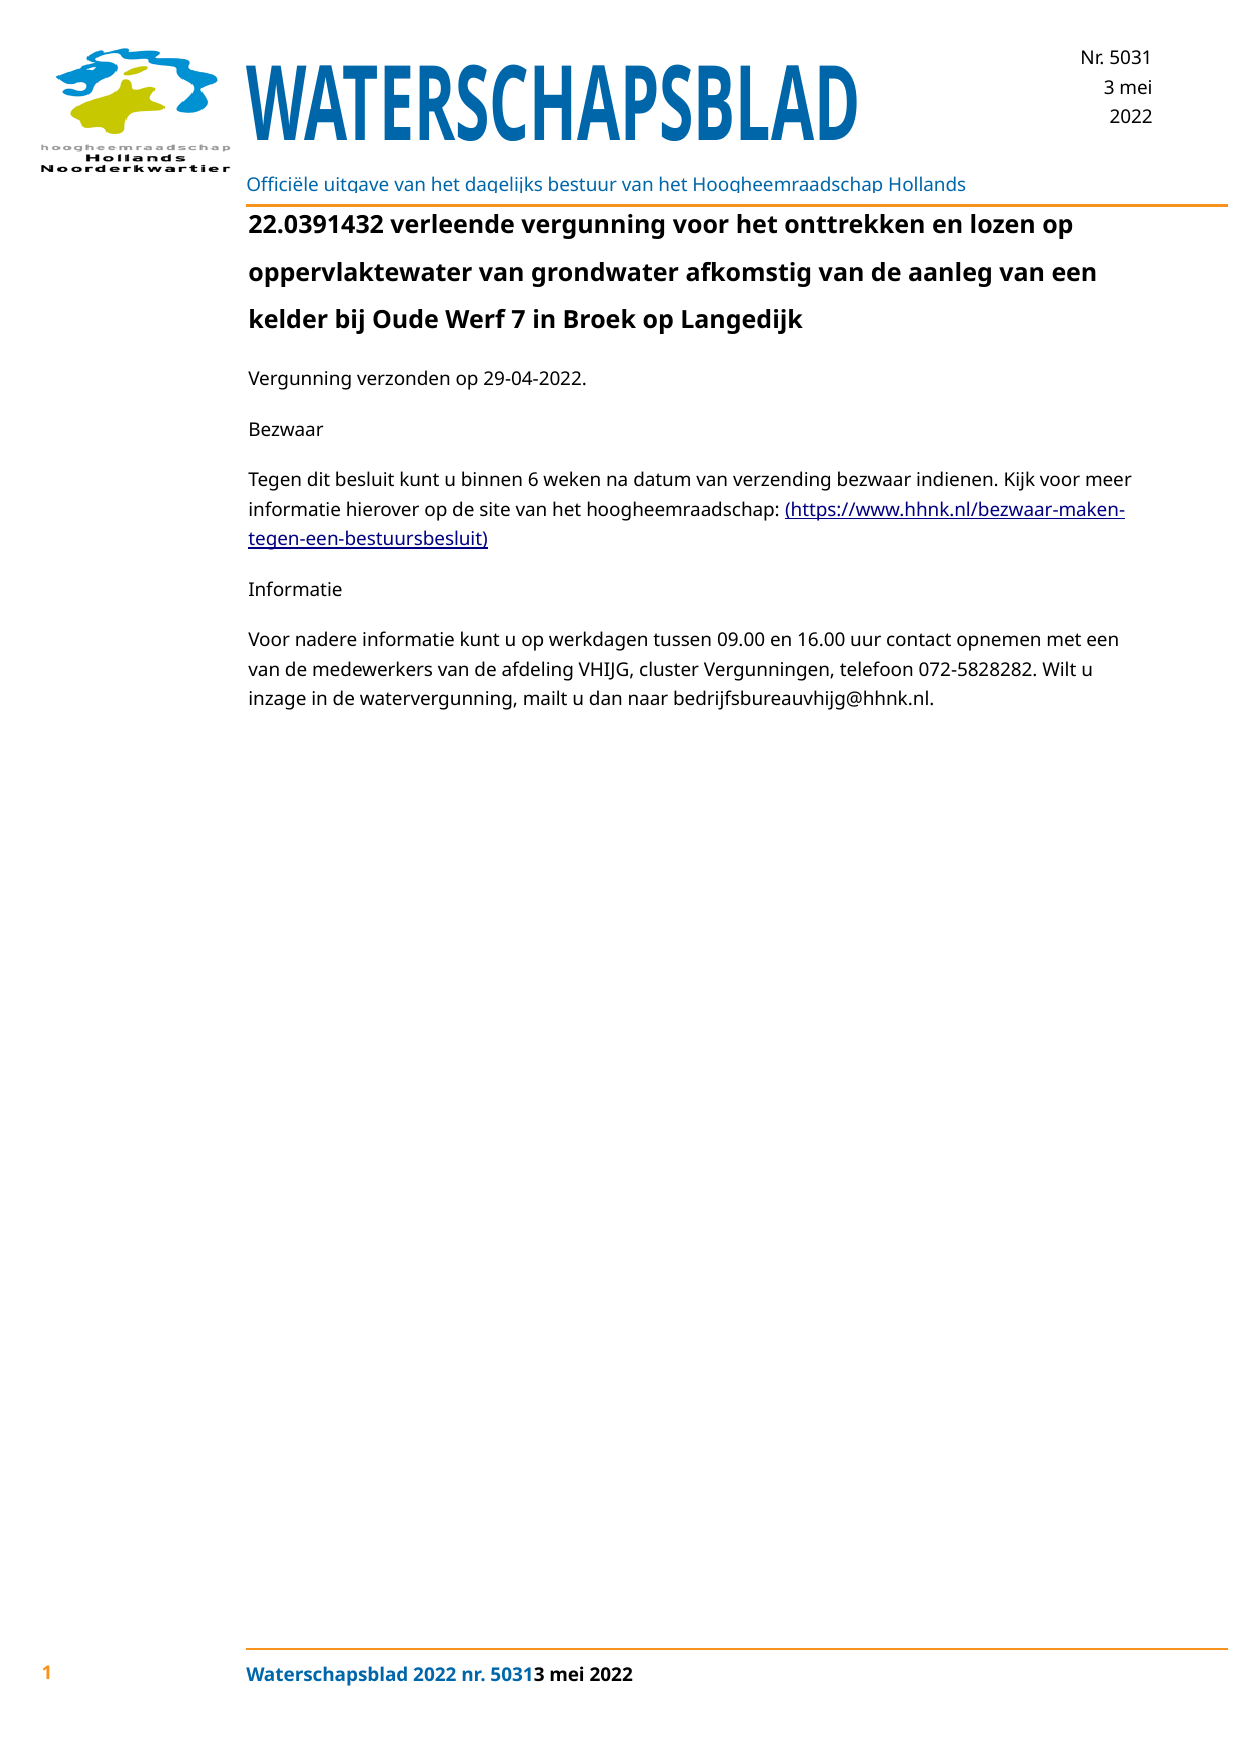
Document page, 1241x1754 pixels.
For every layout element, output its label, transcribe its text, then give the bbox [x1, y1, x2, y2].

text 22.0391432 verleende vergunning voor het onttrekken en lozen op oppervlaktewater van grondwater afkomstig van de aanleg van een kelder bij Oude Werf 7 in Broek op Langedijk [248, 207, 1152, 336]
text Tegen dit besluit kunt u binnen 6 weken na datum van verzending bezwaar indienen. Kijk voor meer informatie hierover op de site van het hoogheemraadschap: (https://www.hhnk.nl/bezwaar-maken-tegen-een-bestuursbesluit) [248, 466, 1152, 551]
text Vergunning verzonden op 29-04-2022. [248, 366, 1152, 391]
text Voor nadere informatie kunt u op werkdagen tussen 09.00 en 16.00 uur contact opnemen met een van de medewerkers van de afdeling VHIJG, cluster Vergunningen, telefoon 072-5828282. Wilt u inzage in de watervergunning, mailt u dan naar bedrijfsbureauvhijg@hhnk.nl. [248, 626, 1152, 711]
text Bezwaar [248, 416, 1152, 442]
text Informatie [248, 576, 1152, 602]
picture [41, 47, 231, 172]
